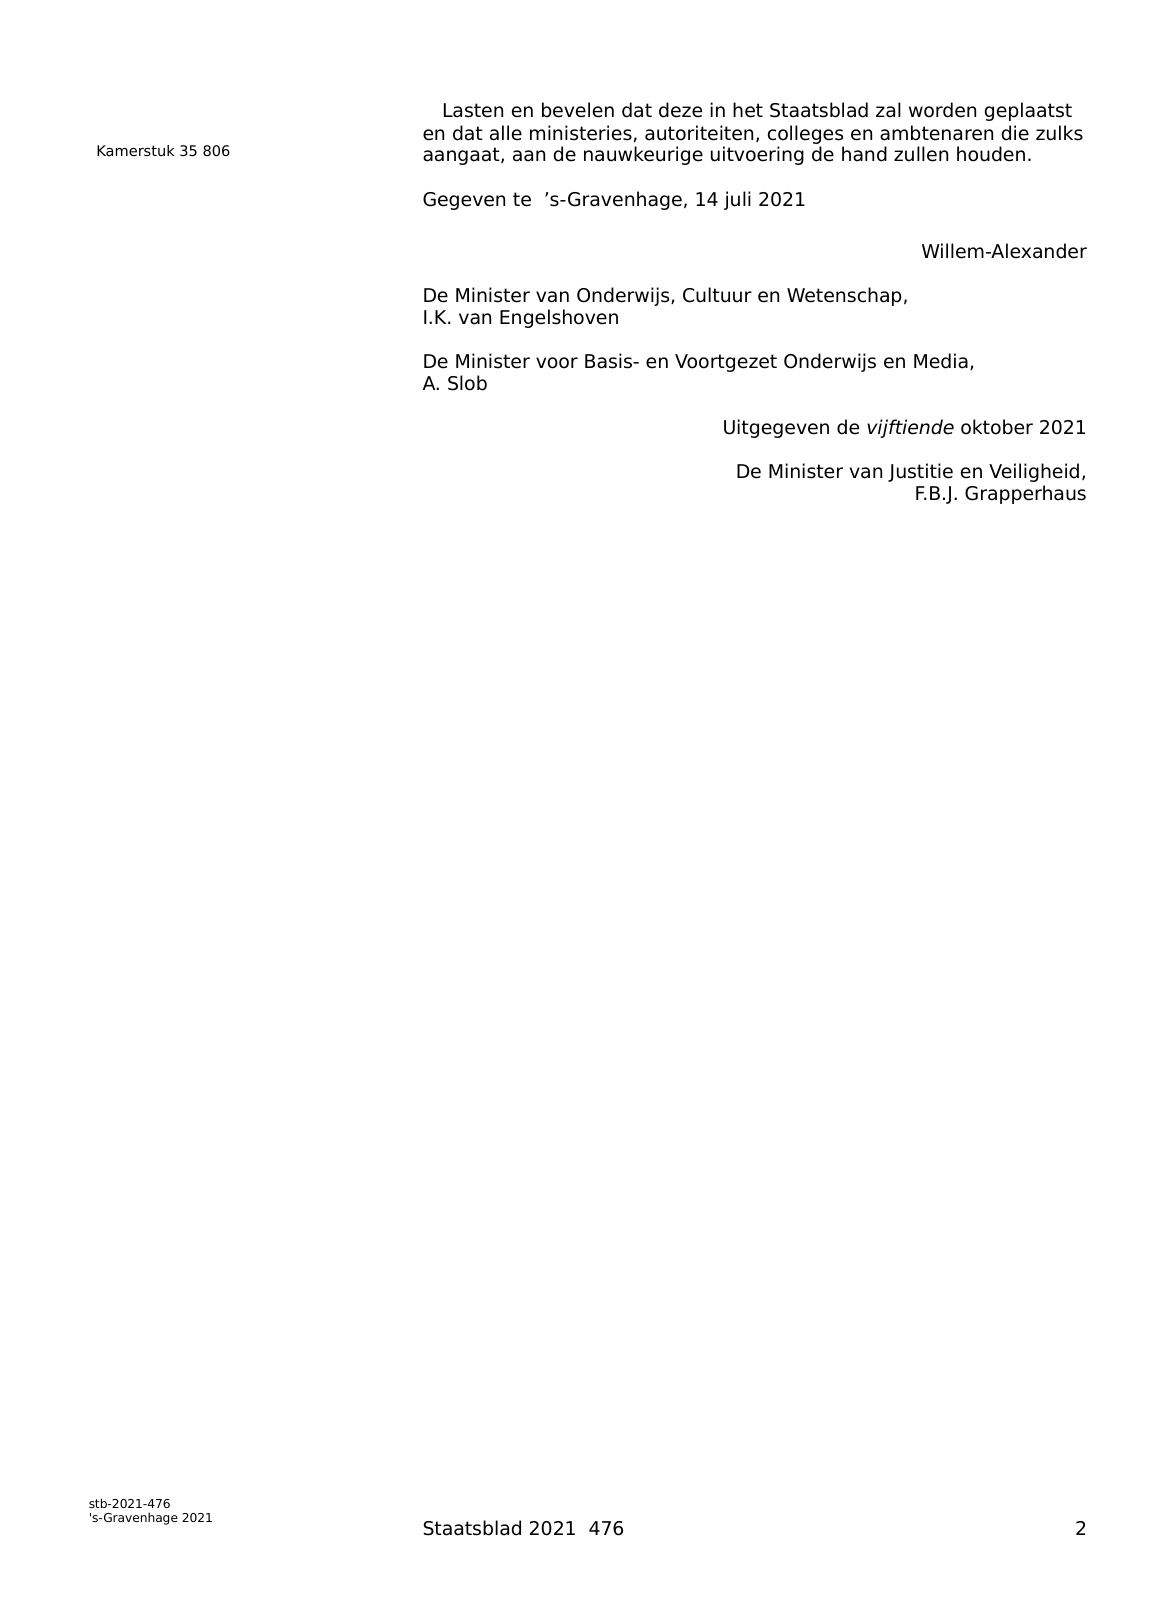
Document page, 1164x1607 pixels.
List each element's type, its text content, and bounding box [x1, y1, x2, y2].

text Lasten en bevelen dat deze in het Staatsblad zal worden geplaatst en dat alle ministeries, autoriteiten, colleges en ambtenaren die zulks aangaat, aan de nauwkeurige uitvoering de hand zullen houden. [422, 100, 1087, 166]
text Willem-Alexander [422, 241, 1087, 262]
text De Minister van Onderwijs, Cultuur en Wetenschap, I.K. van Engelshoven [422, 285, 1087, 329]
text Uitgegeven de vijftiende oktober 2021 [422, 417, 1087, 439]
text 's-Gravenhage 2021 [88, 1511, 323, 1525]
text stb-2021-476 [88, 1497, 323, 1511]
text Gegeven te ’s-Gravenhage, 14 juli 2021 [422, 188, 1087, 211]
text Kamerstuk 35 806 [77, 143, 396, 160]
text De Minister van Justitie en Veiligheid, F.B.J. Grapperhaus [422, 461, 1087, 505]
text De Minister voor Basis- en Voortgezet Onderwijs en Media, A. Slob [422, 351, 1087, 395]
